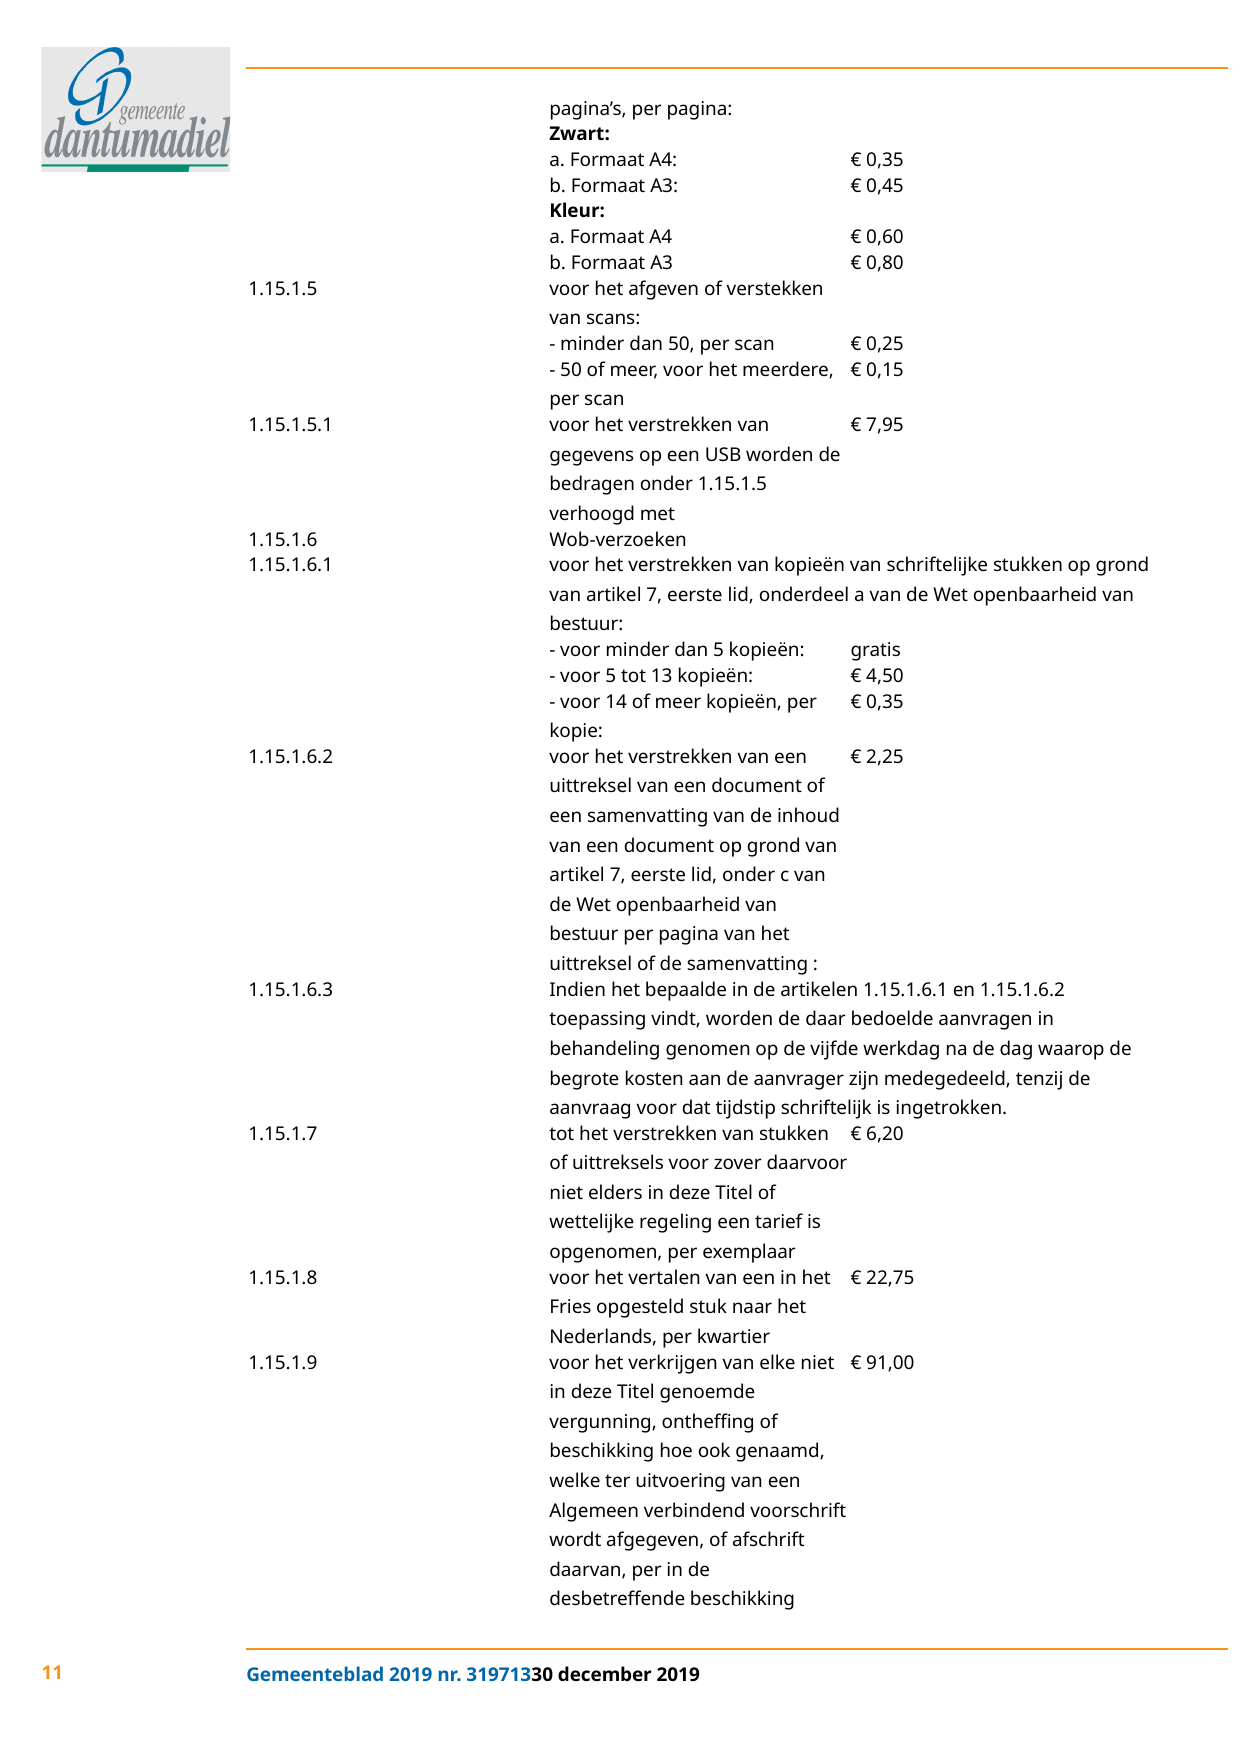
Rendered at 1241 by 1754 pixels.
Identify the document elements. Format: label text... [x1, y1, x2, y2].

table_cell 1.15.1.9 [248, 1349, 549, 1611]
table_cell Indien het bepaalde in de artikelen 1.15.1.6.1 en 1.15.1.6.2 toepassing vindt, worden de daar bedoelde aanvragen in behandeling genomen op de vijfde werkdag na de dag waarop de begrote kosten aan de aanvrager zijn medegedeeld, tenzij de aanvraag voor dat tijdstip schriftelijk is ingetrokken. [549, 976, 1152, 1120]
table_cell [248, 121, 549, 146]
table_cell € 0,25 [850, 330, 1152, 356]
table_cell 1.15.1.5.1 [248, 411, 549, 526]
table_cell tot het verstrekken van stukken of uittreksels voor zover daarvoor niet elders in deze Titel of wettelijke regeling een tarief is opgenomen, per exemplaar [549, 1120, 850, 1264]
table_cell [248, 662, 549, 688]
table_cell Zwart: [549, 121, 850, 146]
table_cell € 0,45 [850, 172, 1152, 198]
table_cell - voor minder dan 5 kopieën: [549, 636, 850, 662]
table_cell [248, 688, 549, 743]
table_cell [248, 224, 549, 249]
table_cell € 0,35 [850, 688, 1152, 743]
table_cell - voor 14 of meer kopieën, per kopie: [549, 688, 850, 743]
table_cell [248, 172, 549, 198]
table_cell € 0,80 [850, 249, 1152, 275]
table_cell [248, 198, 549, 223]
table_cell [248, 146, 549, 172]
table_cell b. Formaat A3 [549, 249, 850, 275]
table_cell 1.15.1.6.1 [248, 551, 549, 636]
table_cell € 0,15 [850, 356, 1152, 411]
table_cell voor het vertalen van een in het Fries opgesteld stuk naar het Nederlands, per kwartier [549, 1264, 850, 1349]
table_cell voor het verstrekken van een uittreksel van een document of een samenvatting van de inhoud van een document op grond van artikel 7, eerste lid, onder c van de Wet openbaarheid van bestuur per pagina van het uittreksel of de samenvatting : [549, 743, 850, 976]
table_cell [850, 275, 1152, 330]
table_cell [248, 356, 549, 411]
table_cell a. Formaat A4 [549, 224, 850, 249]
table_cell € 22,75 [850, 1264, 1152, 1349]
table_cell voor het verstrekken van kopieën van schriftelijke stukken op grond van artikel 7, eerste lid, onderdeel a van de Wet openbaarheid van bestuur: [549, 551, 1152, 636]
table_cell 1.15.1.5 [248, 275, 549, 330]
table_cell Kleur: [549, 198, 850, 223]
table_cell € 2,25 [850, 743, 1152, 976]
table_cell 1.15.1.6 [248, 526, 549, 551]
picture [41, 47, 231, 172]
table_cell [248, 95, 549, 121]
table_cell 1.15.1.7 [248, 1120, 549, 1264]
table_cell Wob-verzoeken [549, 526, 850, 551]
table_cell [248, 330, 549, 356]
table_cell gratis [850, 636, 1152, 662]
table_cell [850, 121, 1152, 146]
table_cell [850, 526, 1152, 551]
table_cell € 91,00 [850, 1349, 1152, 1611]
table_cell € 6,20 [850, 1120, 1152, 1264]
table_cell voor het verkrijgen van elke niet in deze Titel genoemde vergunning, ontheffing of beschikking hoe ook genaamd, welke ter uitvoering van een Algemeen verbindend voorschrift wordt afgegeven, of afschrift daarvan, per in de desbetreffende beschikking [549, 1349, 850, 1611]
table_cell 1.15.1.6.3 [248, 976, 549, 1120]
table_cell b. Formaat A3: [549, 172, 850, 198]
table_cell - 50 of meer, voor het meerdere, per scan [549, 356, 850, 411]
table_cell [248, 249, 549, 275]
table_cell voor het afgeven of verstekken van scans: [549, 275, 850, 330]
table_cell - minder dan 50, per scan [549, 330, 850, 356]
table_cell [248, 636, 549, 662]
table_cell 1.15.1.8 [248, 1264, 549, 1349]
table_cell € 0,60 [850, 224, 1152, 249]
table_cell 1.15.1.6.2 [248, 743, 549, 976]
table_cell € 7,95 [850, 411, 1152, 526]
table_cell voor het verstrekken van gegevens op een USB worden de bedragen onder 1.15.1.5 verhoogd met [549, 411, 850, 526]
table_cell pagina’s, per pagina: [549, 95, 1152, 121]
table_cell - voor 5 tot 13 kopieën: [549, 662, 850, 688]
table_cell € 0,35 [850, 146, 1152, 172]
table_cell a. Formaat A4: [549, 146, 850, 172]
table_cell [850, 198, 1152, 223]
table_cell € 4,50 [850, 662, 1152, 688]
